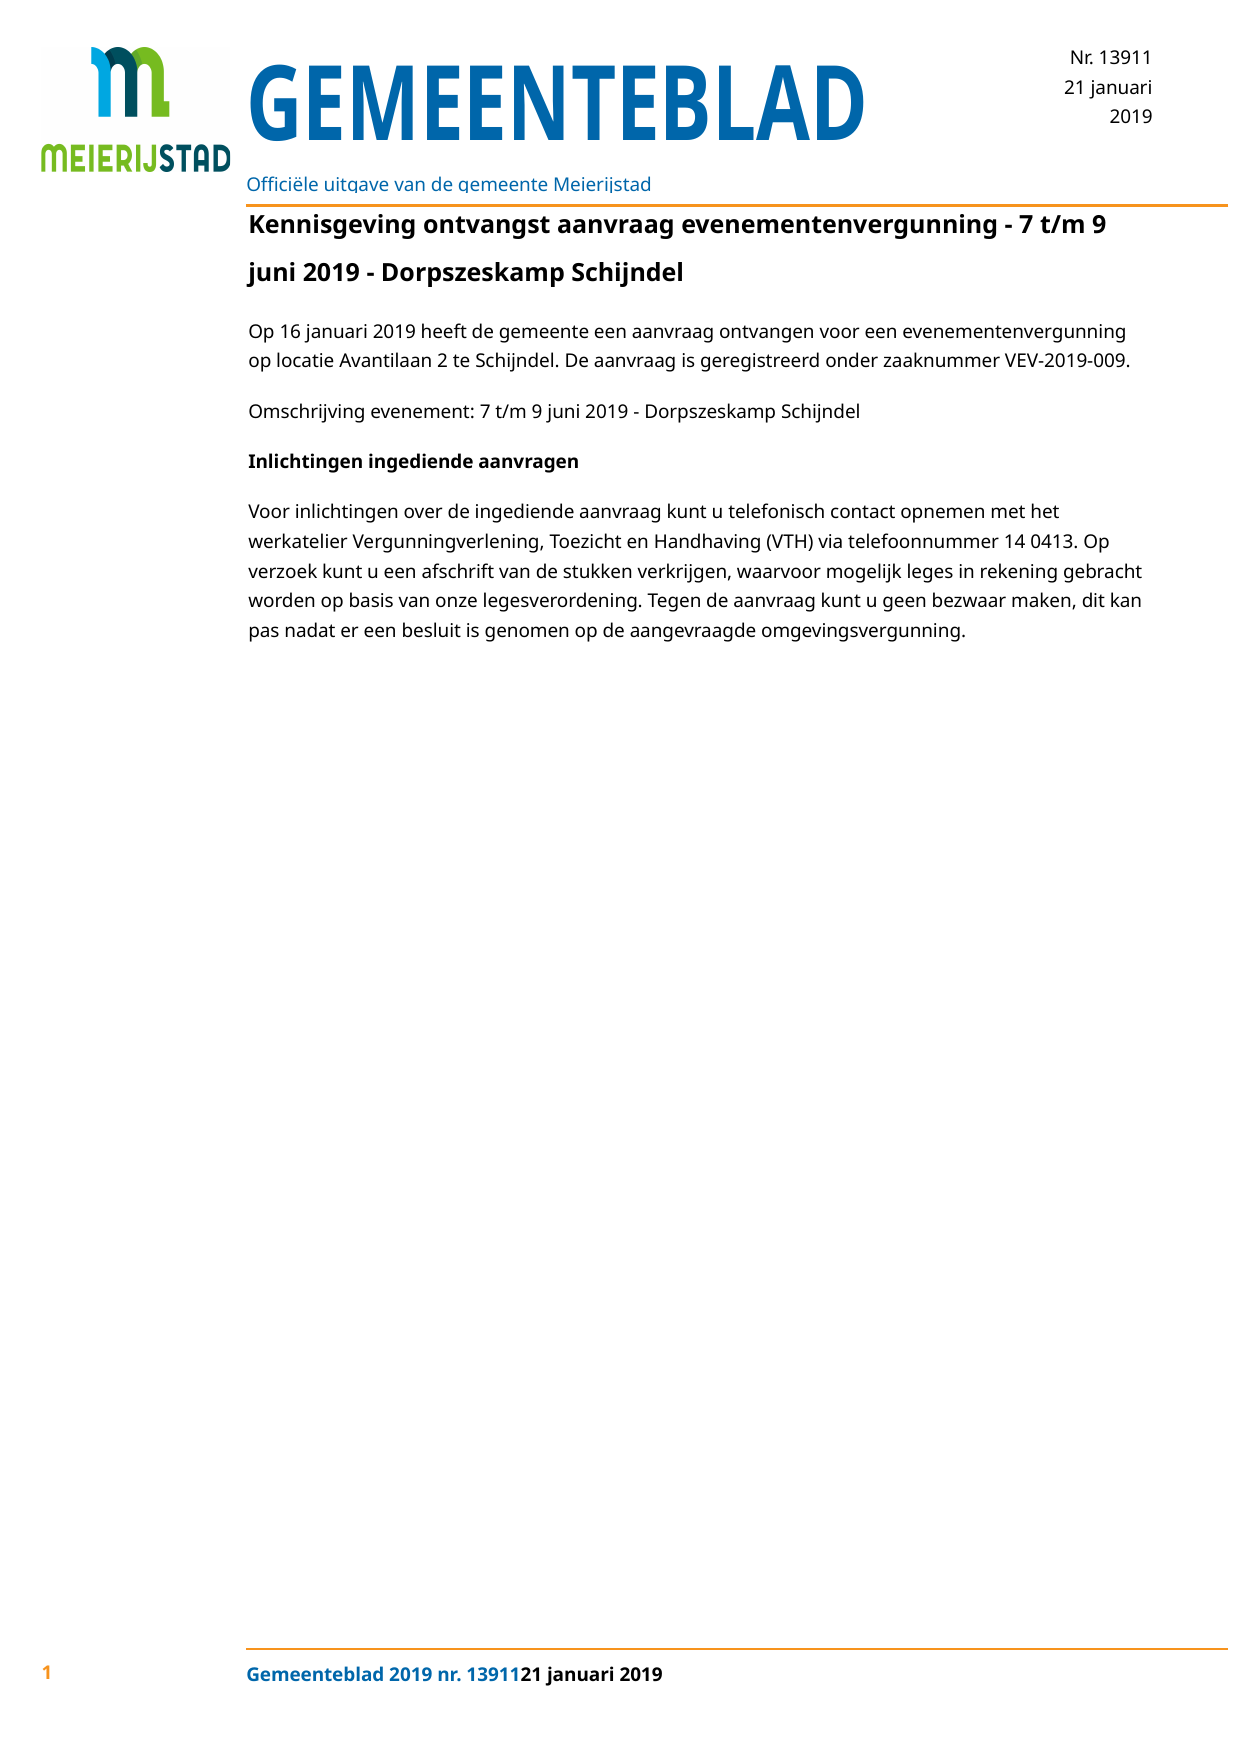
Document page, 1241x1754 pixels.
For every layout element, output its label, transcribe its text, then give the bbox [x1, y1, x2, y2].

text Inlichtingen ingediende aanvragen [248, 448, 1152, 474]
text Kennisgeving ontvangst aanvraag evenementenvergunning - 7 t/m 9 juni 2019 - Dorpszeskamp Schijndel [248, 207, 1152, 288]
picture [41, 47, 231, 172]
text Op 16 januari 2019 heeft de gemeente een aanvraag ontvangen voor een evenementenvergunning op locatie Avantilaan 2 te Schijndel. De aanvraag is geregistreerd onder zaaknummer VEV-2019-009. [248, 318, 1152, 373]
text Voor inlichtingen over de ingediende aanvraag kunt u telefonisch contact opnemen met het werkatelier Vergunningverlening, Toezicht en Handhaving (VTH) via telefoonnummer 14 0413. Op verzoek kunt u een afschrift van de stukken verkrijgen, waarvoor mogelijk leges in rekening gebracht worden op basis van onze legesverordening. Tegen de aanvraag kunt u geen bezwaar maken, dit kan pas nadat er een besluit is genomen op de aangevraagde omgevingsvergunning. [248, 499, 1152, 643]
text Omschrijving evenement: 7 t/m 9 juni 2019 - Dorpszeskamp Schijndel [248, 398, 1152, 424]
